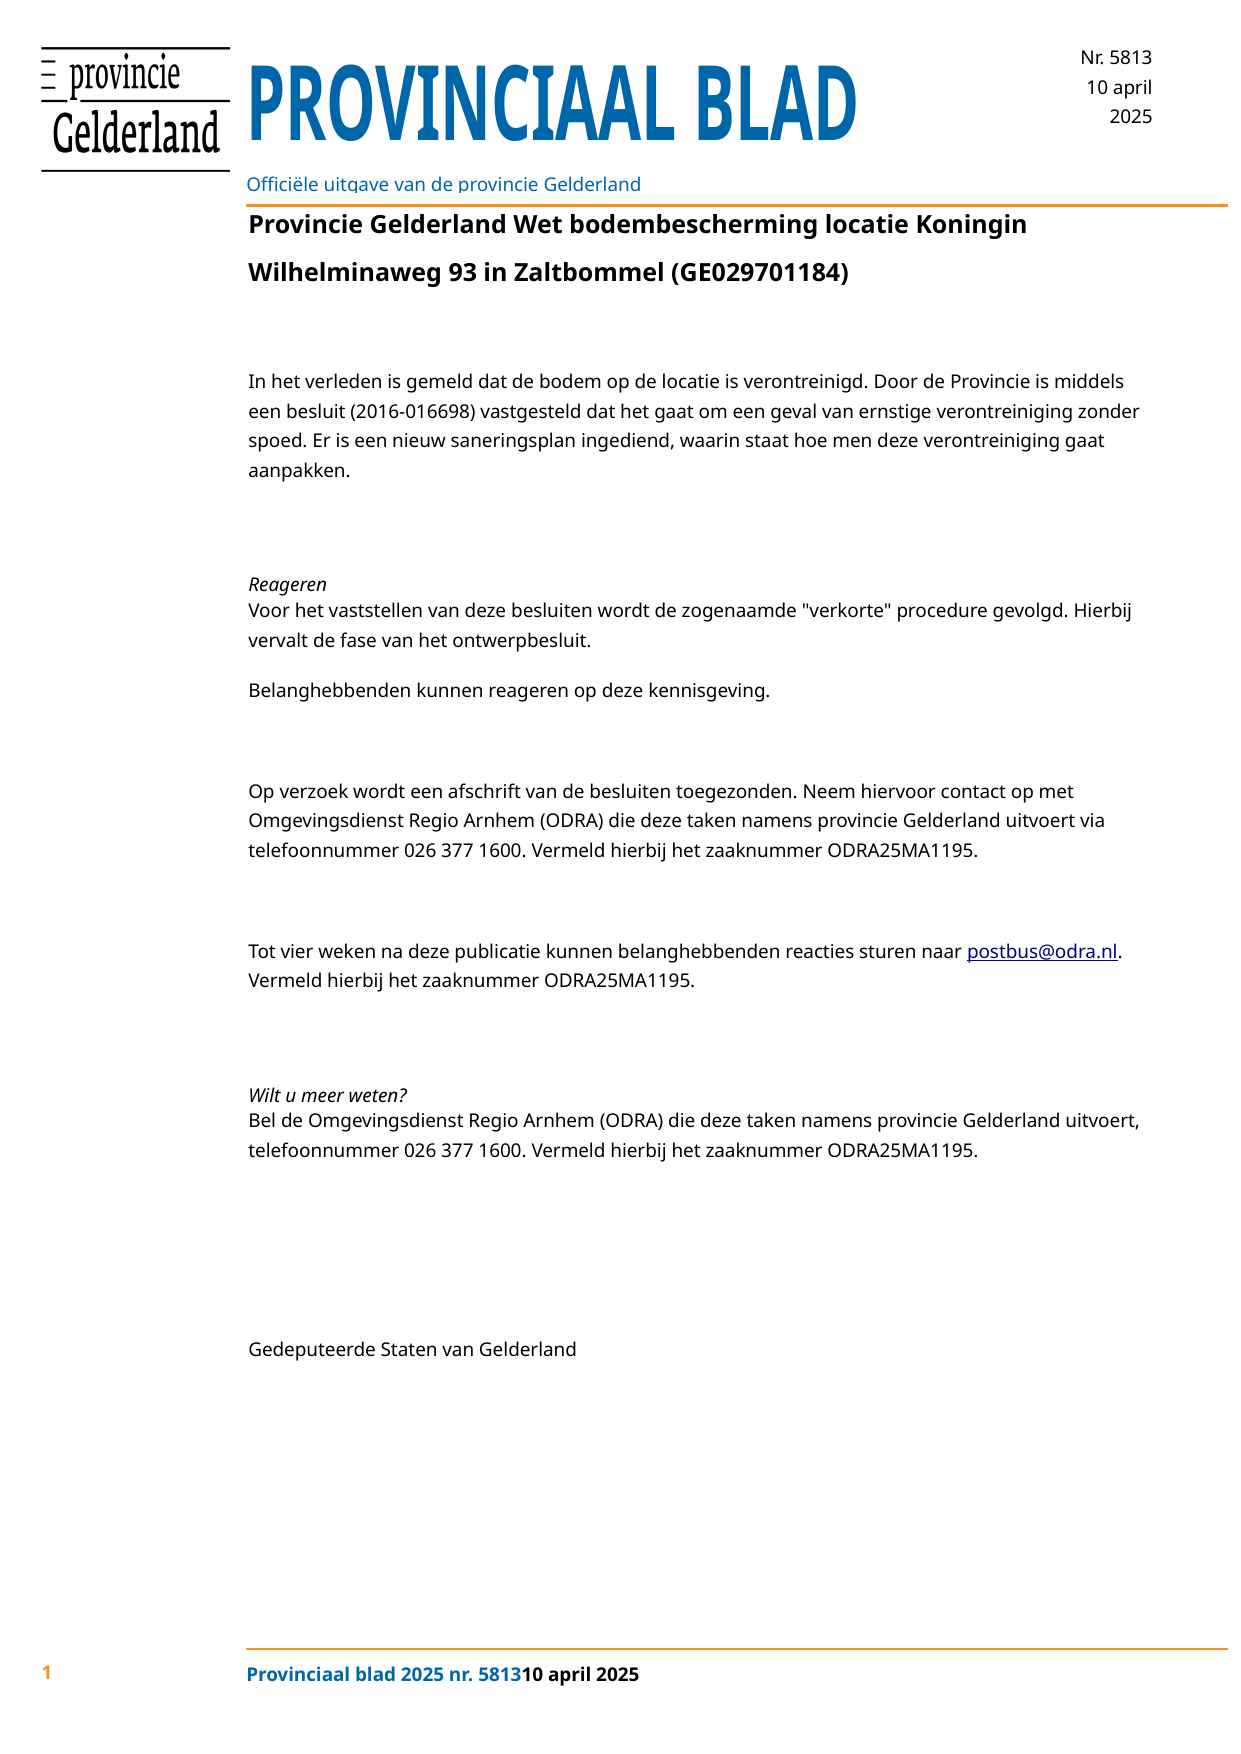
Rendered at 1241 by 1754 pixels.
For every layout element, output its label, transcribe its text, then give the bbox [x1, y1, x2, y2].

text In het verleden is gemeld dat de bodem op de locatie is verontreinigd. Door de Provincie is middels een besluit (2016-016698) vastgesteld dat het gaat om een geval van ernstige verontreiniging zonder spoed. Er is een nieuw saneringsplan ingediend, waarin staat hoe men deze verontreiniging gaat aanpakken. [248, 368, 1152, 483]
text Voor het vaststellen van deze besluiten wordt de zogenaamde "verkorte" procedure gevolgd. Hierbij vervalt de fase van het ontwerpbesluit. [248, 597, 1152, 652]
text Tot vier weken na deze publicatie kunnen belanghebbenden reacties sturen naar postbus@odra.nl. Vermeld hierbij het zaaknummer ODRA25MA1195. [248, 938, 1152, 993]
text Gedeputeerde Staten van Gelderland [248, 1336, 1152, 1362]
text Reageren [248, 571, 1152, 597]
text Op verzoek wordt een afschrift van de besluiten toegezonden. Neem hiervoor contact op met Omgevingsdienst Regio Arnhem (ODRA) die deze taken namens provincie Gelderland uitvoert via telefoonnummer 026 377 1600. Vermeld hierbij het zaaknummer ODRA25MA1195. [248, 778, 1152, 863]
text Belanghebbenden kunnen reageren op deze kennisgeving. [248, 677, 1152, 703]
text Bel de Omgevingsdienst Regio Arnhem (ODRA) die deze taken namens provincie Gelderland uitvoert, telefoonnummer 026 377 1600. Vermeld hierbij het zaaknummer ODRA25MA1195. [248, 1108, 1152, 1163]
text Provincie Gelderland Wet bodembescherming locatie Koningin Wilhelminaweg 93 in Zaltbommel (GE029701184) [248, 207, 1152, 288]
text Wilt u meer weten? [248, 1082, 1152, 1108]
picture [41, 47, 231, 172]
